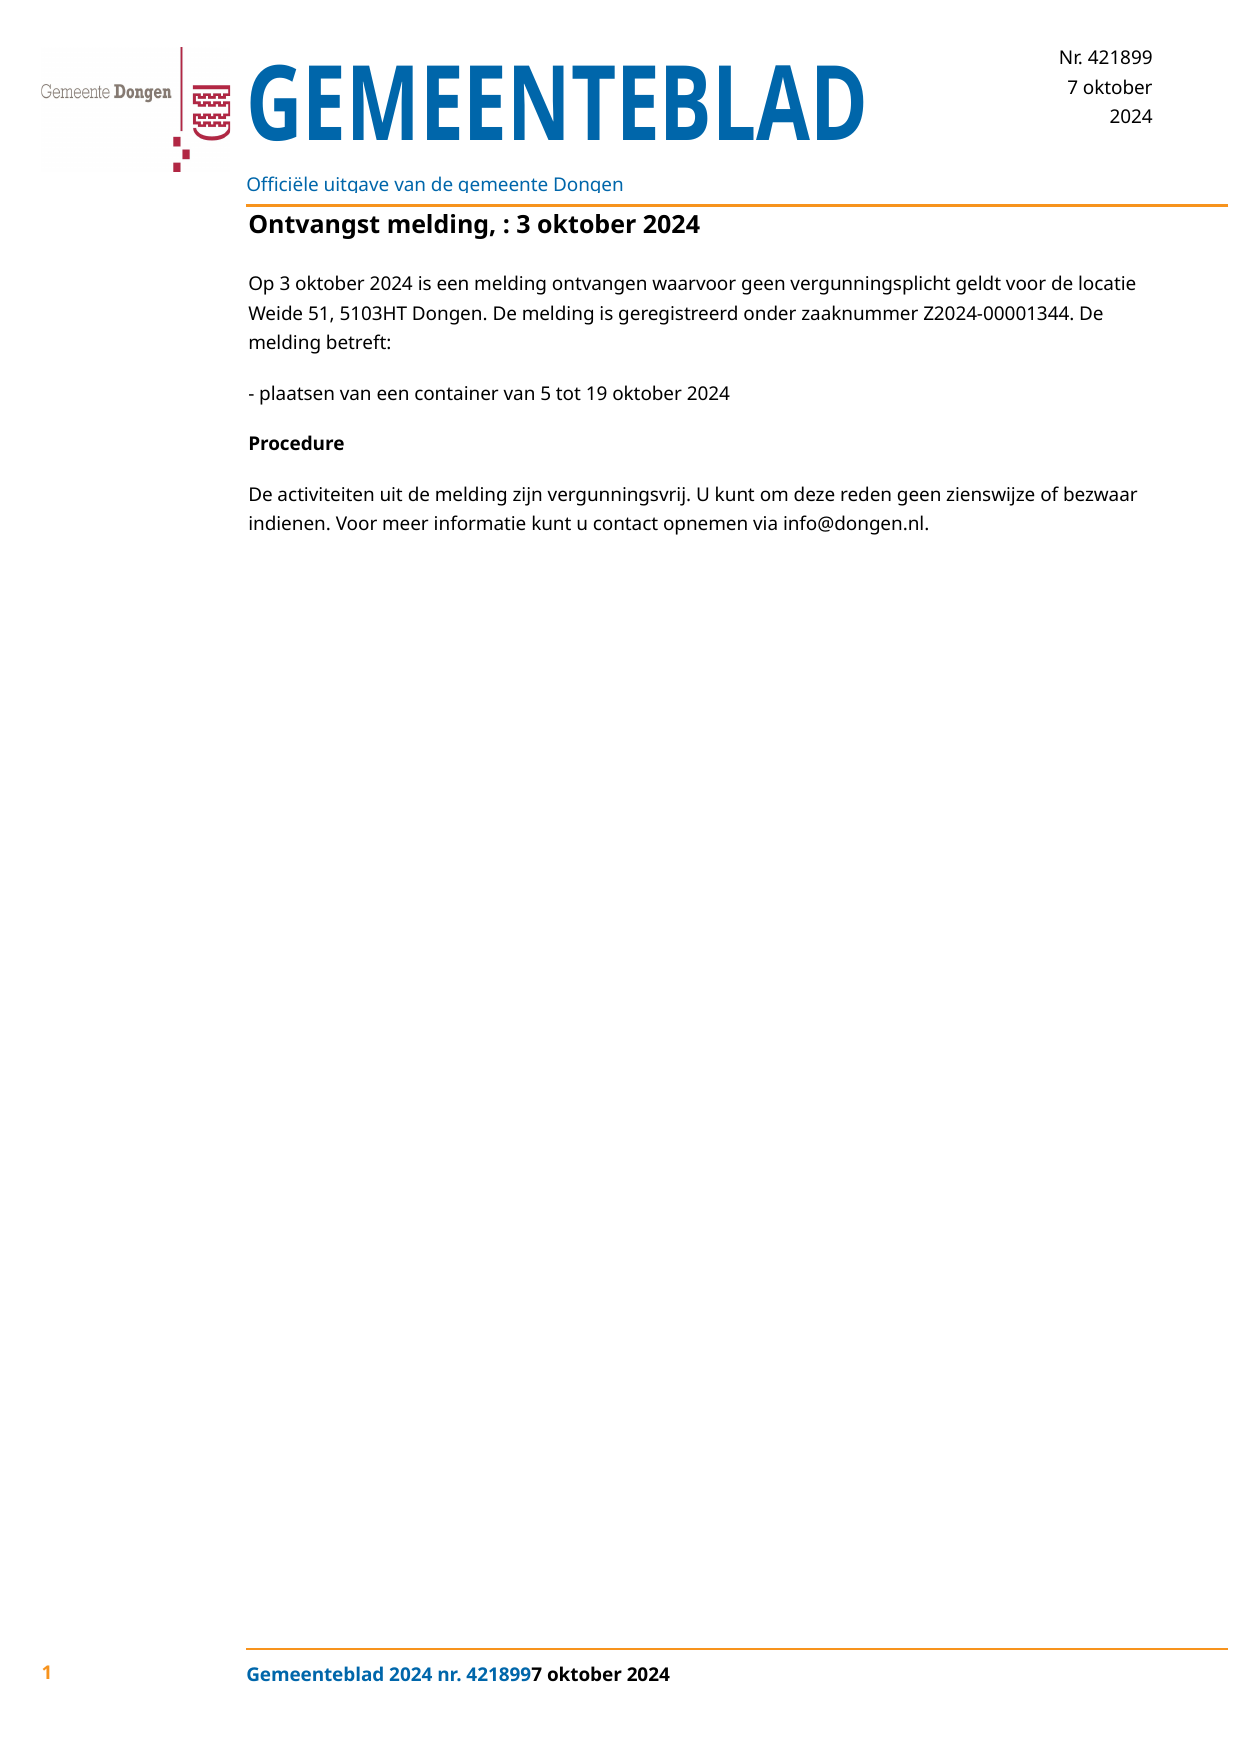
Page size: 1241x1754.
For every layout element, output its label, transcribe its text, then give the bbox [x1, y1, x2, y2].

text Ontvangst melding, : 3 oktober 2024 [248, 207, 1152, 241]
text De activiteiten uit de melding zijn vergunningsvrij. U kunt om deze reden geen zienswijze of bezwaar indienen. Voor meer informatie kunt u contact opnemen via info@dongen.nl. [248, 481, 1152, 536]
picture [41, 47, 231, 172]
text Op 3 oktober 2024 is een melding ontvangen waarvoor geen vergunningsplicht geldt voor de locatie Weide 51, 5103HT Dongen. De melding is geregistreerd onder zaaknummer Z2024-00001344. De melding betreft: [248, 270, 1152, 355]
text Procedure [248, 430, 1152, 456]
text - plaatsen van een container van 5 tot 19 oktober 2024 [248, 380, 1152, 406]
